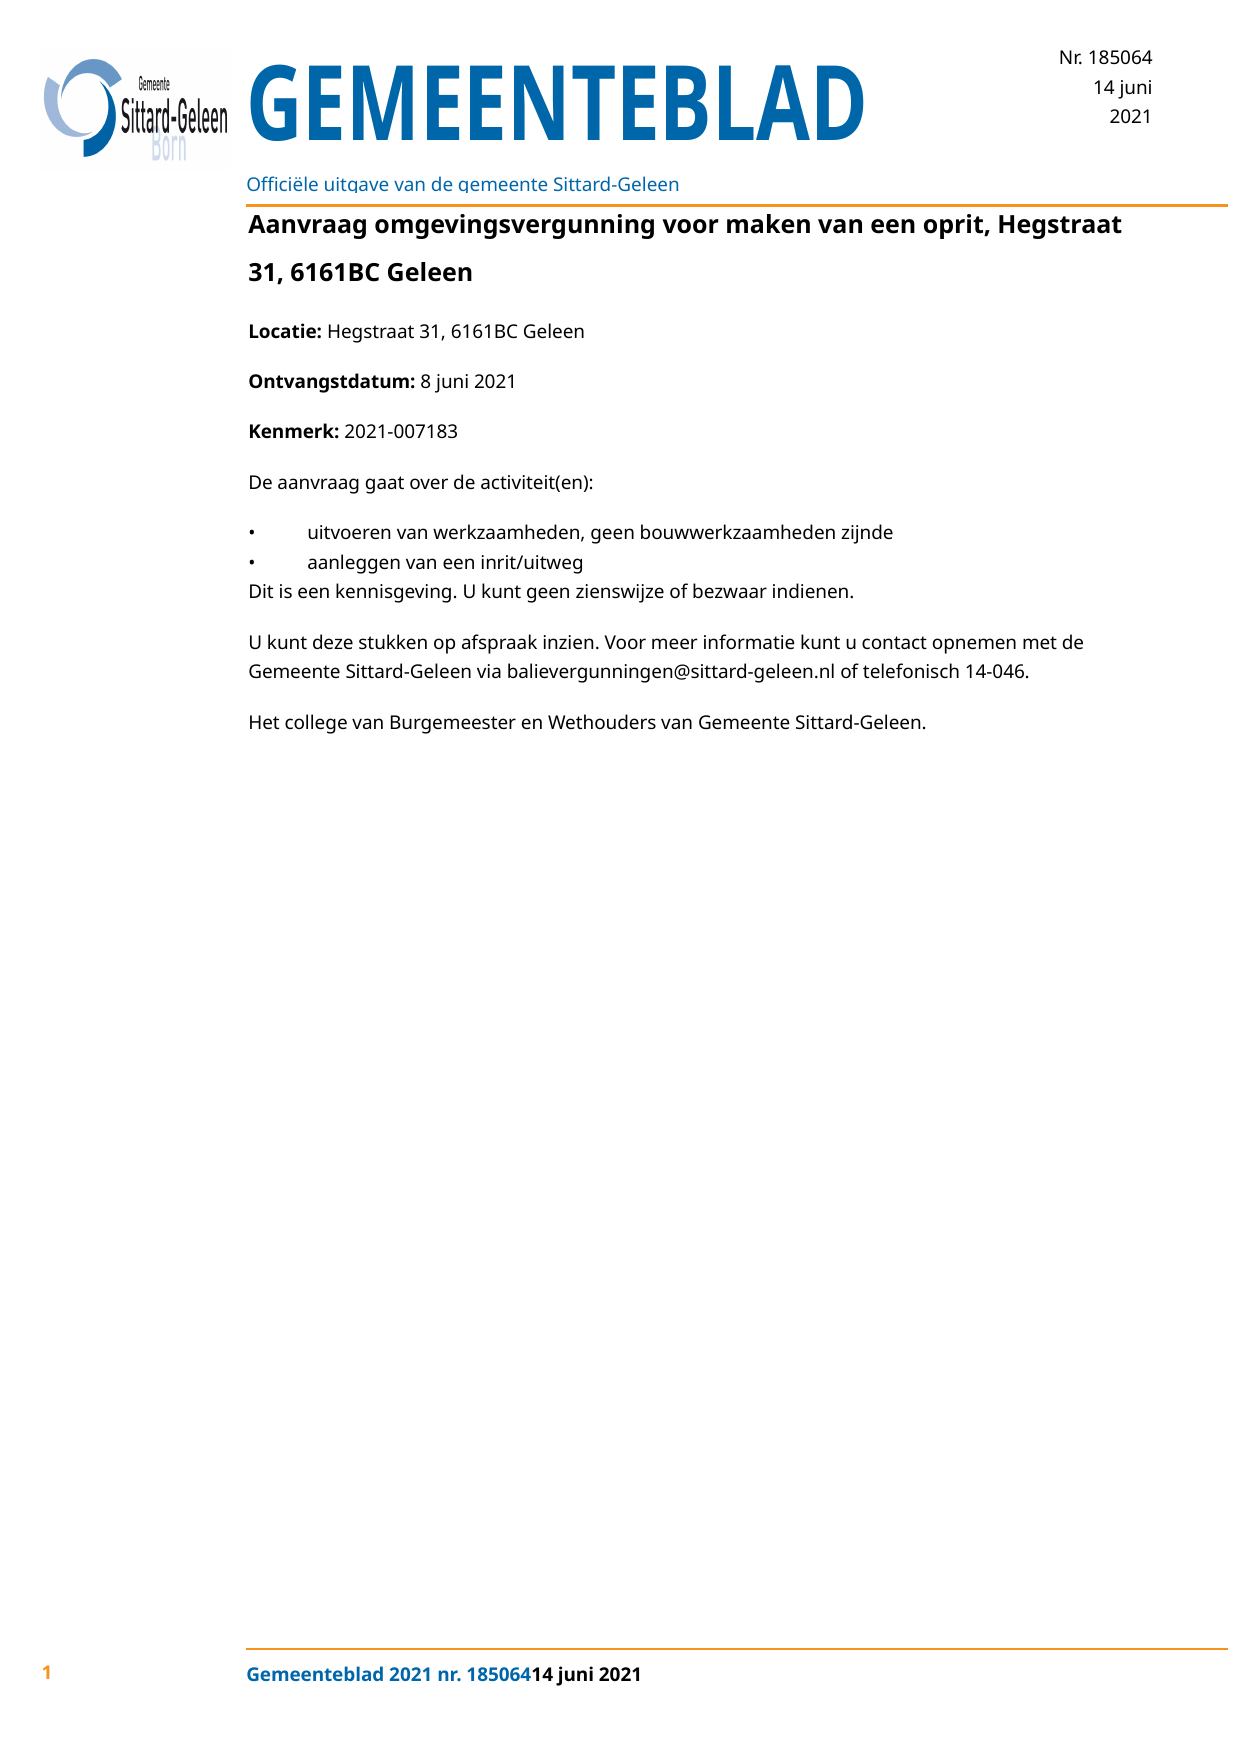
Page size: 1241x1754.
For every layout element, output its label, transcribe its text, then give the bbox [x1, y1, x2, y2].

text Kenmerk: 2021-007183 [248, 419, 1152, 444]
text Aanvraag omgevingsvergunning voor maken van een oprit, Hegstraat 31, 6161BC Geleen [248, 207, 1152, 288]
picture [41, 47, 231, 172]
text Dit is een kennisgeving. U kunt geen zienswijze of bezwaar indienen. [248, 579, 1152, 604]
text De aanvraag gaat over de activiteit(en): [248, 469, 1152, 495]
text Locatie: Hegstraat 31, 6161BC Geleen [248, 318, 1152, 344]
list aanleggen van een inrit/uitweg [248, 549, 1152, 575]
text Ontvangstdatum: 8 juni 2021 [248, 368, 1152, 394]
text Het college van Burgemeester en Wethouders van Gemeente Sittard-Geleen. [248, 709, 1152, 735]
list uitvoeren van werkzaamheden, geen bouwwerkzaamheden zijnde [248, 519, 1152, 545]
text U kunt deze stukken op afspraak inzien. Voor meer informatie kunt u contact opnemen met de Gemeente Sittard-Geleen via balievergunningen@sittard-geleen.nl of telefonisch 14-046. [248, 629, 1152, 684]
